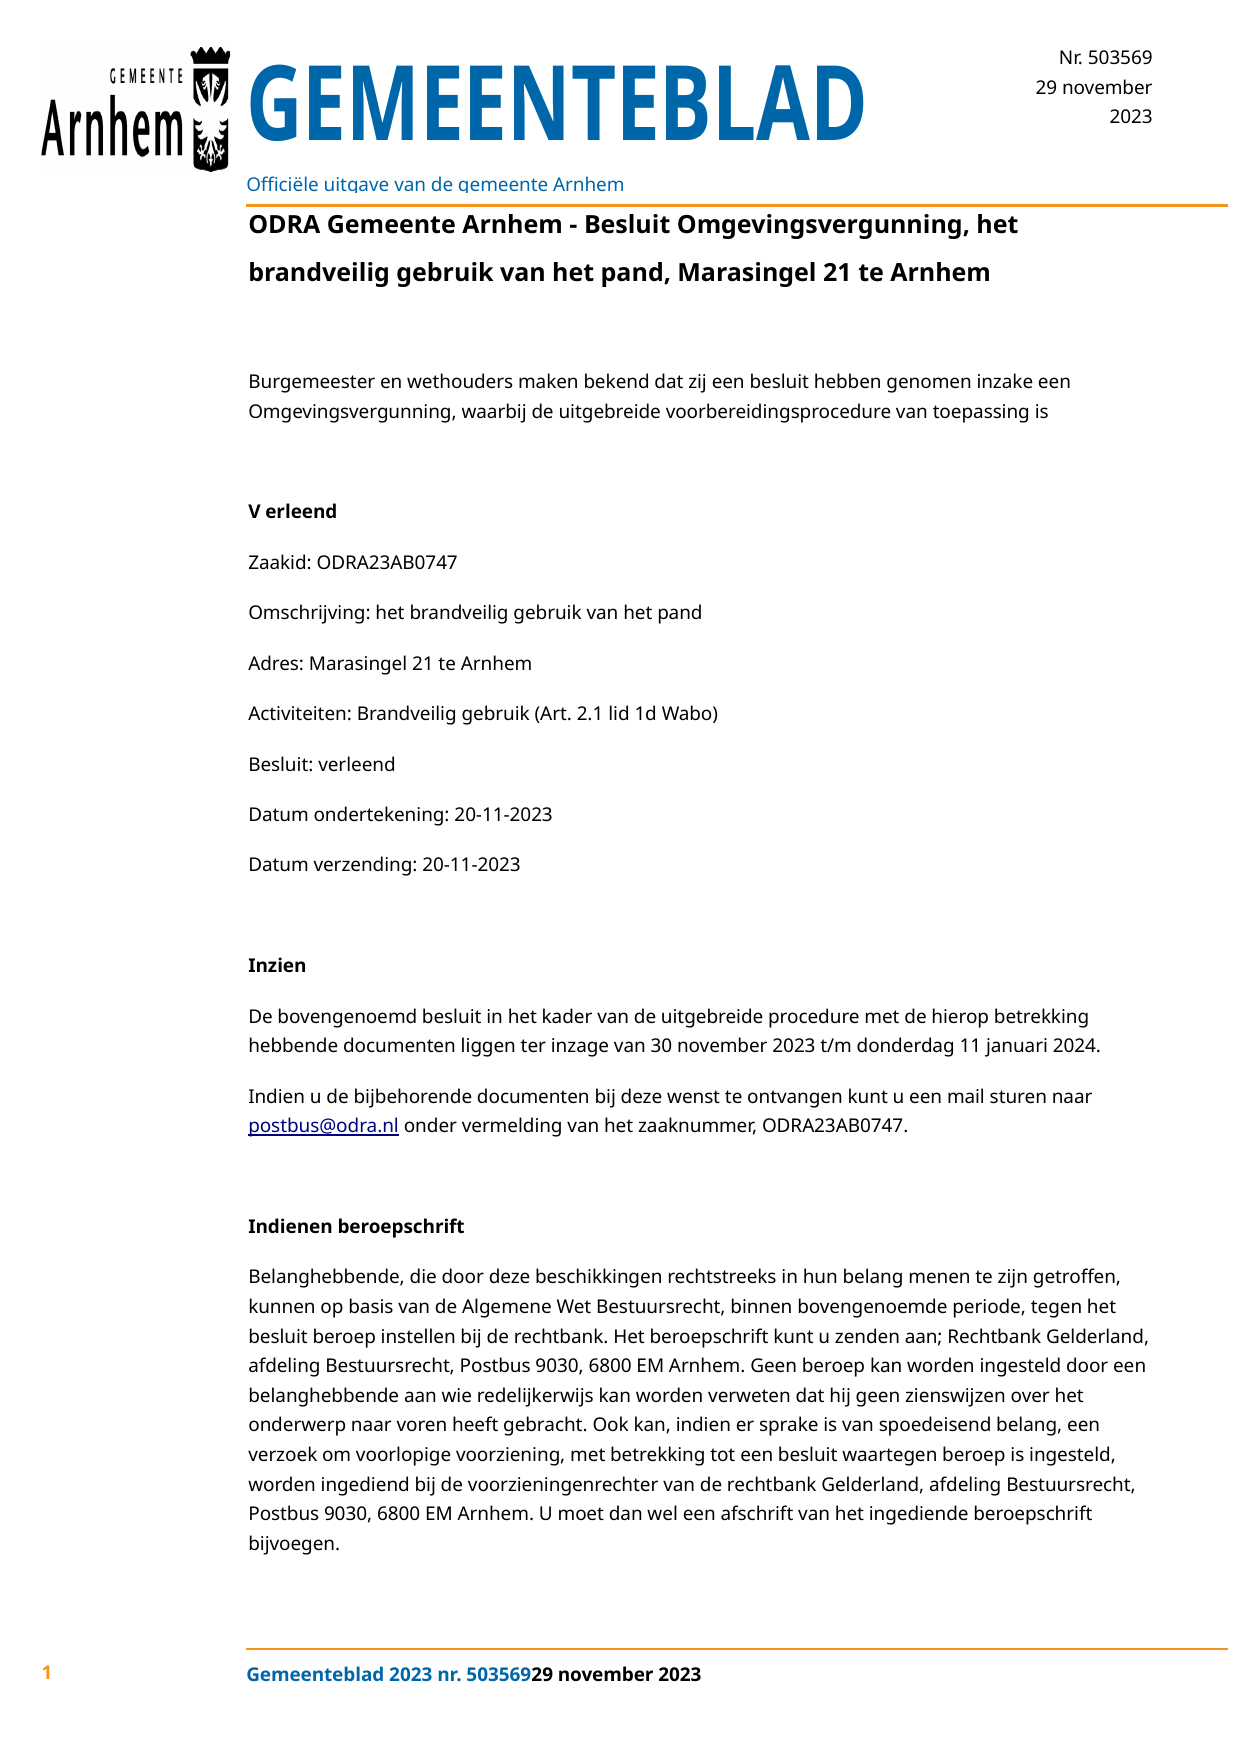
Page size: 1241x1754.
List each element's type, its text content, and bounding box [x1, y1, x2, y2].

text De bovengenoemd besluit in het kader van de uitgebreide procedure met de hierop betrekking hebbende documenten liggen ter inzage van 30 november 2023 t/m donderdag 11 januari 2024. [248, 1003, 1152, 1058]
text Datum verzending: 20-11-2023 [248, 852, 1152, 877]
text Inzien [248, 952, 1152, 978]
text Besluit: verleend [248, 751, 1152, 777]
text Indien u de bijbehorende documenten bij deze wenst te ontvangen kunt u een mail sturen naar postbus@odra.nl onder vermelding van het zaaknummer, ODRA23AB0747. [248, 1083, 1152, 1138]
text Adres: Marasingel 21 te Arnhem [248, 650, 1152, 676]
text Datum ondertekening: 20-11-2023 [248, 801, 1152, 827]
text Belanghebbende, die door deze beschikkingen rechtstreeks in hun belang menen te zijn getroffen, kunnen op basis van de Algemene Wet Bestuursrecht, binnen bovengenoemde periode, tegen het besluit beroep instellen bij de rechtbank. Het beroepschrift kunt u zenden aan; Rechtbank Gelderland, afdeling Bestuursrecht, Postbus 9030, 6800 EM Arnhem. Geen beroep kan worden ingesteld door een belanghebbende aan wie redelijkerwijs kan worden verweten dat hij geen zienswijzen over het onderwerp naar voren heeft gebracht. Ook kan, indien er sprake is van spoedeisend belang, een verzoek om voorlopige voorziening, met betrekking tot een besluit waartegen beroep is ingesteld, worden ingediend bij de voorzieningenrechter van de rechtbank Gelderland, afdeling Bestuursrecht, Postbus 9030, 6800 EM Arnhem. U moet dan wel een afschrift van het ingediende beroepschrift bijvoegen. [248, 1264, 1152, 1556]
text Omschrijving: het brandveilig gebruik van het pand [248, 599, 1152, 625]
text Activiteiten: Brandveilig gebruik (Art. 2.1 lid 1d Wabo) [248, 700, 1152, 726]
text Zaakid: ODRA23AB0747 [248, 549, 1152, 575]
text V erleend [248, 499, 1152, 524]
text Burgemeester en wethouders maken bekend dat zij een besluit hebben genomen inzake een Omgevingsvergunning, waarbij de uitgebreide voorbereidingsprocedure van toepassing is [248, 368, 1152, 424]
picture [41, 47, 231, 172]
text Indienen beroepschrift [248, 1213, 1152, 1239]
text ODRA Gemeente Arnhem - Besluit Omgevingsvergunning, het brandveilig gebruik van het pand, Marasingel 21 te Arnhem [248, 207, 1152, 288]
